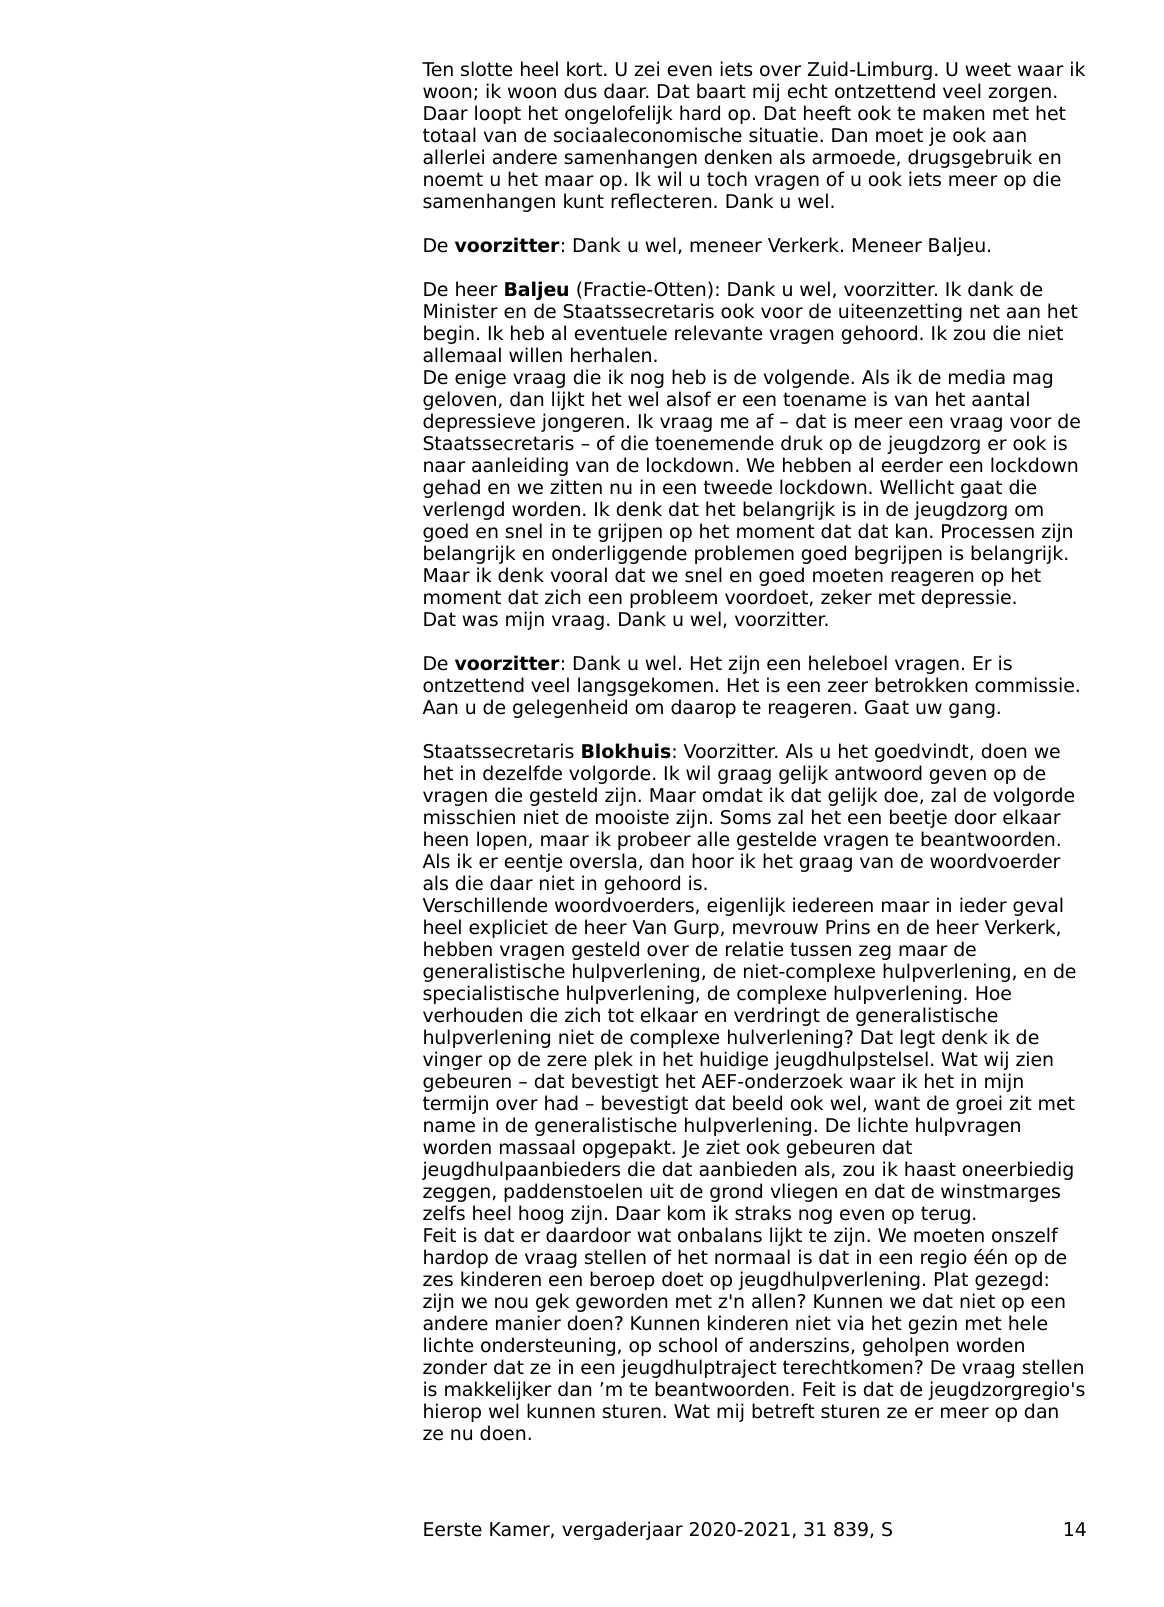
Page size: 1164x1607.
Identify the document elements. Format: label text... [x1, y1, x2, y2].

text De heer Baljeu (Fractie-Otten): Dank u wel, voorzitter. Ik dank de Minister en de Staatssecretaris ook voor de uiteenzetting net aan het begin. Ik heb al eventuele relevante vragen gehoord. Ik zou die niet allemaal willen herhalen. [422, 279, 1087, 367]
text De enige vraag die ik nog heb is de volgende. Als ik de media mag geloven, dan lijkt het wel alsof er een toename is van het aantal depressieve jongeren. Ik vraag me af – dat is meer een vraag voor de Staatssecretaris – of die toenemende druk op de jeugdzorg er ook is naar aanleiding van de lockdown. We hebben al eerder een lockdown gehad en we zitten nu in een tweede lockdown. Wellicht gaat die verlengd worden. Ik denk dat het belangrijk is in de jeugdzorg om goed en snel in te grijpen op het moment dat dat kan. Processen zijn belangrijk en onderliggende problemen goed begrijpen is belangrijk. Maar ik denk vooral dat we snel en goed moeten reageren op het moment dat zich een probleem voordoet, zeker met depressie. [422, 367, 1087, 609]
text Dat was mijn vraag. Dank u wel, voorzitter. [422, 609, 1087, 631]
text Feit is dat er daardoor wat onbalans lijkt te zijn. We moeten onszelf hardop de vraag stellen of het normaal is dat in een regio één op de zes kinderen een beroep doet op jeugdhulpverlening. Plat gezegd: zijn we nou gek geworden met z'n allen? Kunnen we dat niet op een andere manier doen? Kunnen kinderen niet via het gezin met hele lichte ondersteuning, op school of anderszins, geholpen worden zonder dat ze in een jeugdhulptraject terechtkomen? De vraag stellen is makkelijker dan ’m te beantwoorden. Feit is dat de jeugdzorgregio's hierop wel kunnen sturen. Wat mij betreft sturen ze er meer op dan ze nu doen. [422, 1225, 1087, 1444]
text De voorzitter: Dank u wel, meneer Verkerk. Meneer Baljeu. [422, 235, 1087, 257]
text De voorzitter: Dank u wel. Het zijn een heleboel vragen. Er is ontzettend veel langsgekomen. Het is een zeer betrokken commissie. Aan u de gelegenheid om daarop te reageren. Gaat uw gang. [422, 653, 1087, 719]
text Staatssecretaris Blokhuis: Voorzitter. Als u het goedvindt, doen we het in dezelfde volgorde. Ik wil graag gelijk antwoord geven op de vragen die gesteld zijn. Maar omdat ik dat gelijk doe, zal de volgorde misschien niet de mooiste zijn. Soms zal het een beetje door elkaar heen lopen, maar ik probeer alle gestelde vragen te beantwoorden. Als ik er eentje oversla, dan hoor ik het graag van de woordvoerder als die daar niet in gehoord is. [422, 741, 1087, 895]
text Verschillende woordvoerders, eigenlijk iedereen maar in ieder geval heel expliciet de heer Van Gurp, mevrouw Prins en de heer Verkerk, hebben vragen gesteld over de relatie tussen zeg maar de generalistische hulpverlening, de niet-complexe hulpverlening, en de specialistische hulpverlening, de complexe hulpverlening. Hoe verhouden die zich tot elkaar en verdringt de generalistische hulpverlening niet de complexe hulverlening? Dat legt denk ik de vinger op de zere plek in het huidige jeugdhulpstelsel. Wat wij zien gebeuren – dat bevestigt het AEF-onderzoek waar ik het in mijn termijn over had – bevestigt dat beeld ook wel, want de groei zit met name in de generalistische hulpverlening. De lichte hulpvragen worden massaal opgepakt. Je ziet ook gebeuren dat jeugdhulpaanbieders die dat aanbieden als, zou ik haast oneerbiedig zeggen, paddenstoelen uit de grond vliegen en dat de winstmarges zelfs heel hoog zijn. Daar kom ik straks nog even op terug. [422, 895, 1087, 1225]
text Ten slotte heel kort. U zei even iets over Zuid-Limburg. U weet waar ik woon; ik woon dus daar. Dat baart mij echt ontzettend veel zorgen. Daar loopt het ongelofelijk hard op. Dat heeft ook te maken met het totaal van de sociaaleconomische situatie. Dan moet je ook aan allerlei andere samenhangen denken als armoede, drugsgebruik en noemt u het maar op. Ik wil u toch vragen of u ook iets meer op die samenhangen kunt reflecteren. Dank u wel. [422, 59, 1087, 213]
